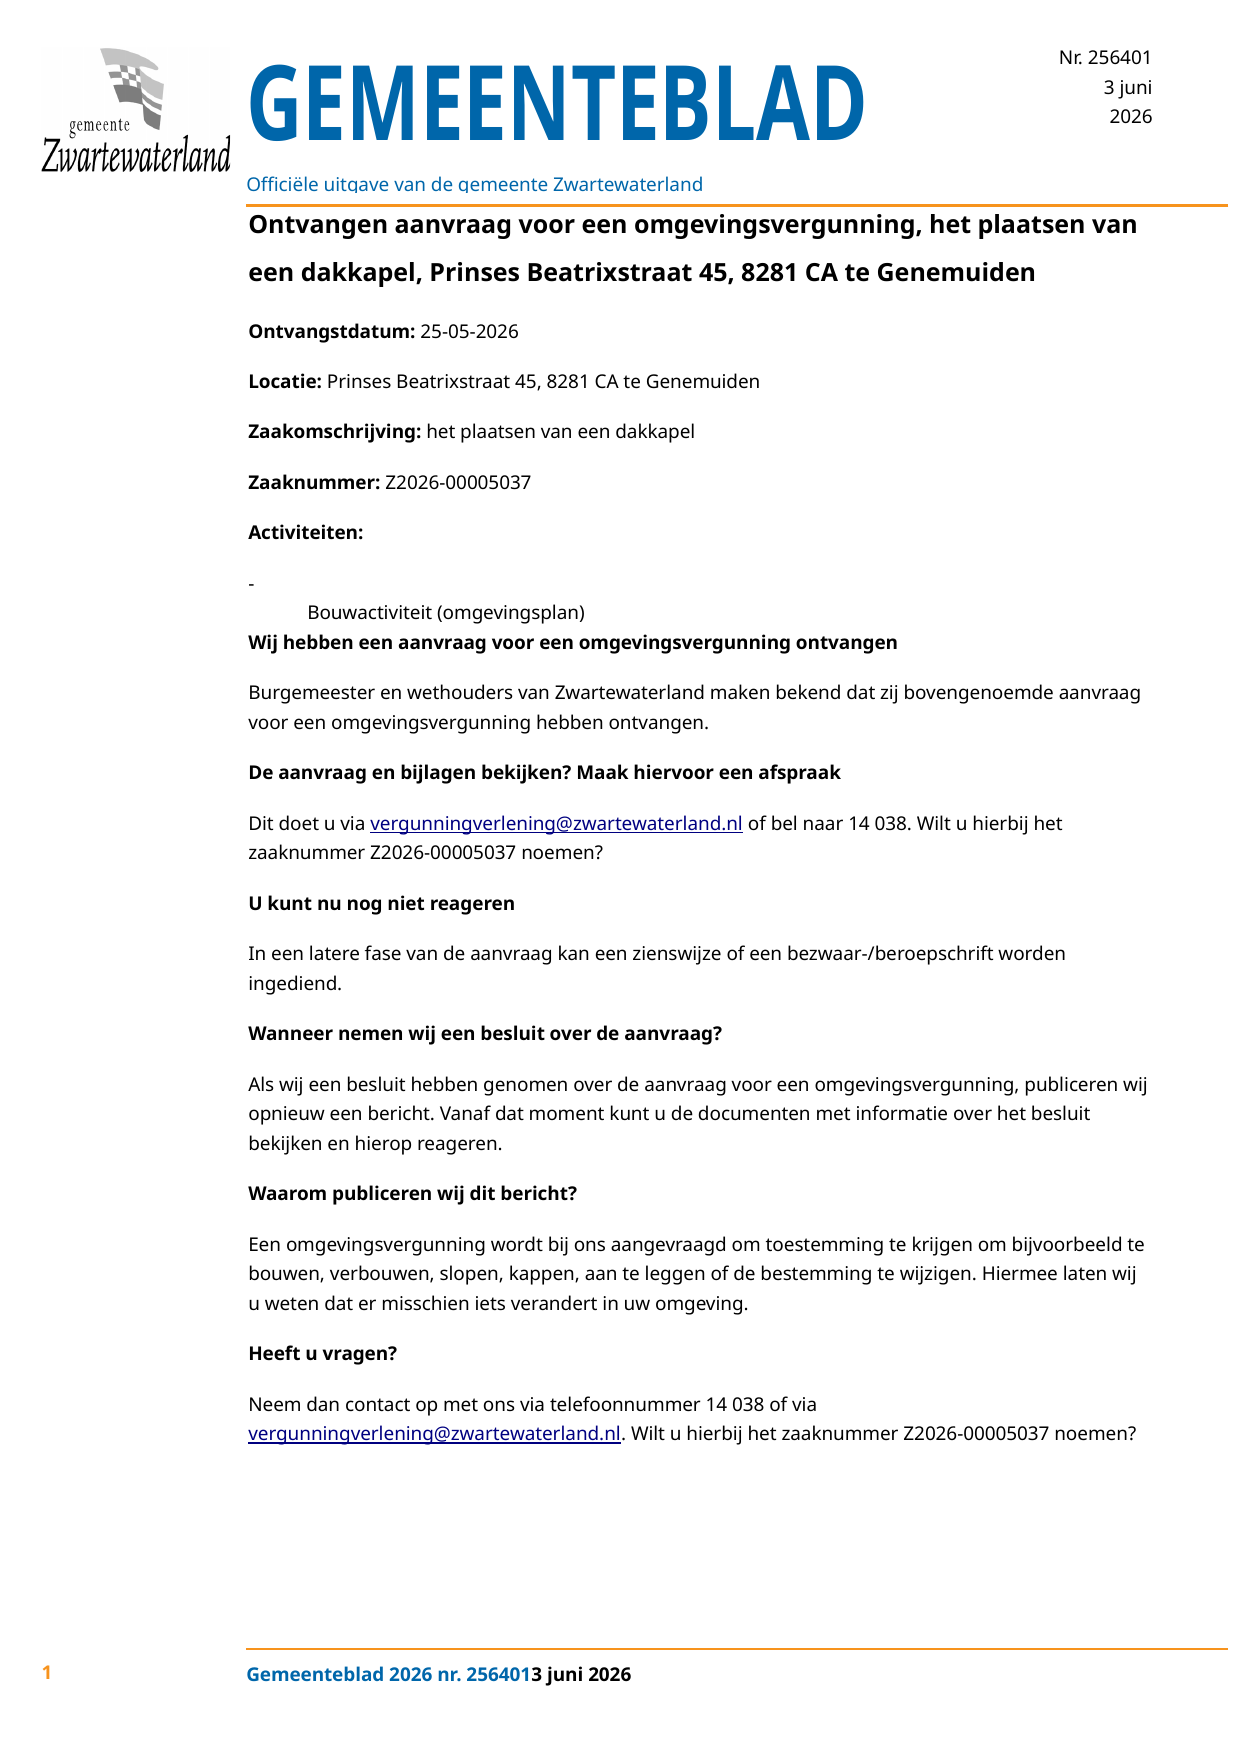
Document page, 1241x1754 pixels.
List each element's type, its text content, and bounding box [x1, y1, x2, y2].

text Heeft u vragen? [248, 1340, 1152, 1366]
list Bouwactiviteit (omgevingsplan) [248, 599, 1152, 625]
text Zaakomschrijving: het plaatsen van een dakkapel [248, 419, 1152, 444]
text Locatie: Prinses Beatrixstraat 45, 8281 CA te Genemuiden [248, 368, 1152, 394]
text Waarom publiceren wij dit bericht? [248, 1180, 1152, 1206]
text Ontvangen aanvraag voor een omgevingsvergunning, het plaatsen van een dakkapel, Prinses Beatrixstraat 45, 8281 CA te Genemuiden [248, 207, 1152, 288]
text In een latere fase van de aanvraag kan een zienswijze of een bezwaar-/beroepschrift worden ingediend. [248, 940, 1152, 996]
text Neem dan contact op met ons via telefoonnummer 14 038 of via vergunningverlening@zwartewaterland.nl. Wilt u hierbij het zaaknummer Z2026-00005037 noemen? [248, 1391, 1152, 1446]
text Wanneer nemen wij een besluit over de aanvraag? [248, 1020, 1152, 1046]
text Dit doet u via vergunningverlening@zwartewaterland.nl of bel naar 14 038. Wilt u hierbij het zaaknummer Z2026-00005037 noemen? [248, 810, 1152, 865]
text U kunt nu nog niet reageren [248, 890, 1152, 916]
text Zaaknummer: Z2026-00005037 [248, 469, 1152, 495]
text Als wij een besluit hebben genomen over de aanvraag voor een omgevingsvergunning, publiceren wij opnieuw een bericht. Vanaf dat moment kunt u de documenten met informatie over het besluit bekijken en hierop reageren. [248, 1071, 1152, 1156]
text Wij hebben een aanvraag voor een omgevingsvergunning ontvangen [248, 629, 1152, 655]
text Burgemeester en wethouders van Zwartewaterland maken bekend dat zij bovengenoemde aanvraag voor een omgevingsvergunning hebben ontvangen. [248, 679, 1152, 735]
text Ontvangstdatum: 25-05-2026 [248, 318, 1152, 344]
text Een omgevingsvergunning wordt bij ons aangevraagd om toestemming te krijgen om bijvoorbeeld te bouwen, verbouwen, slopen, kappen, aan te leggen of de bestemming te wijzigen. Hiermee laten wij u weten dat er misschien iets verandert in uw omgeving. [248, 1231, 1152, 1316]
text Activiteiten: [248, 519, 1152, 545]
picture [41, 47, 231, 172]
text De aanvraag en bijlagen bekijken? Maak hiervoor een afspraak [248, 759, 1152, 785]
